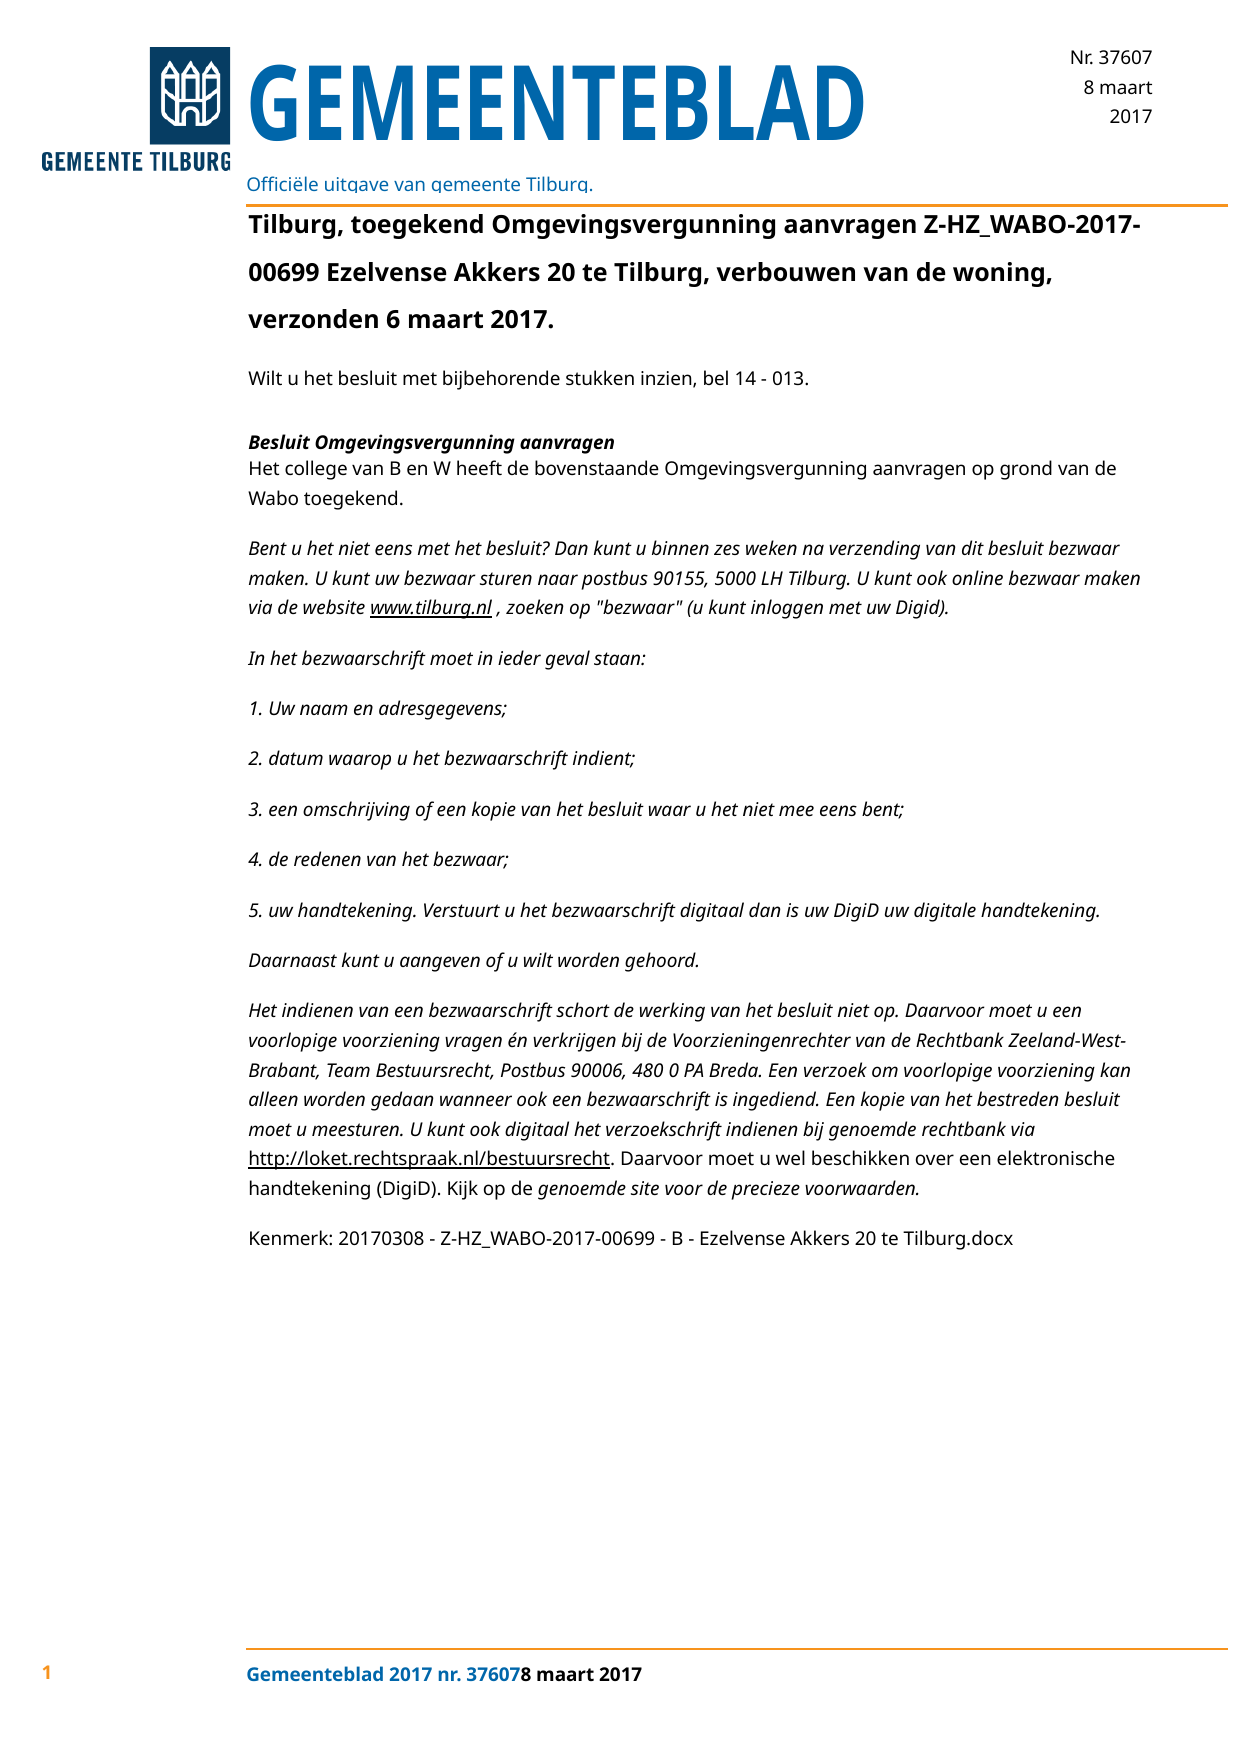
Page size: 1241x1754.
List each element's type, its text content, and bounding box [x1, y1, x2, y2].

text In het bezwaarschrift moet in ieder geval staan: [248, 645, 1152, 671]
text Wilt u het besluit met bijbehorende stukken inzien, bel 14 - 013. [248, 366, 1152, 391]
text Besluit Omgevingsvergunning aanvragen [248, 429, 1152, 455]
picture [41, 47, 231, 172]
text 5. uw handtekening. Verstuurt u het bezwaarschrift digitaal dan is uw DigiD uw digitale handtekening. [248, 897, 1152, 923]
text Daarnaast kunt u aangeven of u wilt worden gehoord. [248, 947, 1152, 973]
text 4. de redenen van het bezwaar; [248, 846, 1152, 872]
text Tilburg, toegekend Omgevingsvergunning aanvragen Z-HZ_WABO-2017-00699 Ezelvense Akkers 20 te Tilburg, verbouwen van de woning, verzonden 6 maart 2017. [248, 207, 1152, 336]
text Het indienen van een bezwaarschrift schort de werking van het besluit niet op. Daarvoor moet u een voorlopige voorziening vragen én verkrijgen bij de Voorzieningenrechter van de Rechtbank Zeeland-West-Brabant, Team Bestuursrecht, Postbus 90006, 480 0 PA Breda. Een verzoek om voorlopige voorziening kan alleen worden gedaan wanneer ook een bezwaarschrift is ingediend. Een kopie van het bestreden besluit moet u meesturen. U kunt ook digitaal het verzoekschrift indienen bij genoemde rechtbank via http://loket.rechtspraak.nl/bestuursrecht. Daarvoor moet u wel beschikken over een elektronische handtekening (DigiD). Kijk op de genoemde site voor de precieze voorwaarden. [248, 998, 1152, 1201]
text 1. Uw naam en adresgegevens; [248, 695, 1152, 721]
text Bent u het niet eens met het besluit? Dan kunt u binnen zes weken na verzending van dit besluit bezwaar maken. U kunt uw bezwaar sturen naar postbus 90155, 5000 LH Tilburg. U kunt ook online bezwaar maken via de website www.tilburg.nl , zoeken op "bezwaar" (u kunt inloggen met uw Digid). [248, 535, 1152, 620]
text 2. datum waarop u het bezwaarschrift indient; [248, 746, 1152, 771]
text Kenmerk: 20170308 - Z-HZ_WABO-2017-00699 - B - Ezelvense Akkers 20 te Tilburg.docx [248, 1226, 1152, 1251]
text Het college van B en W heeft de bovenstaande Omgevingsvergunning aanvragen op grond van de Wabo toegekend. [248, 455, 1152, 511]
text 3. een omschrijving of een kopie van het besluit waar u het niet mee eens bent; [248, 796, 1152, 822]
